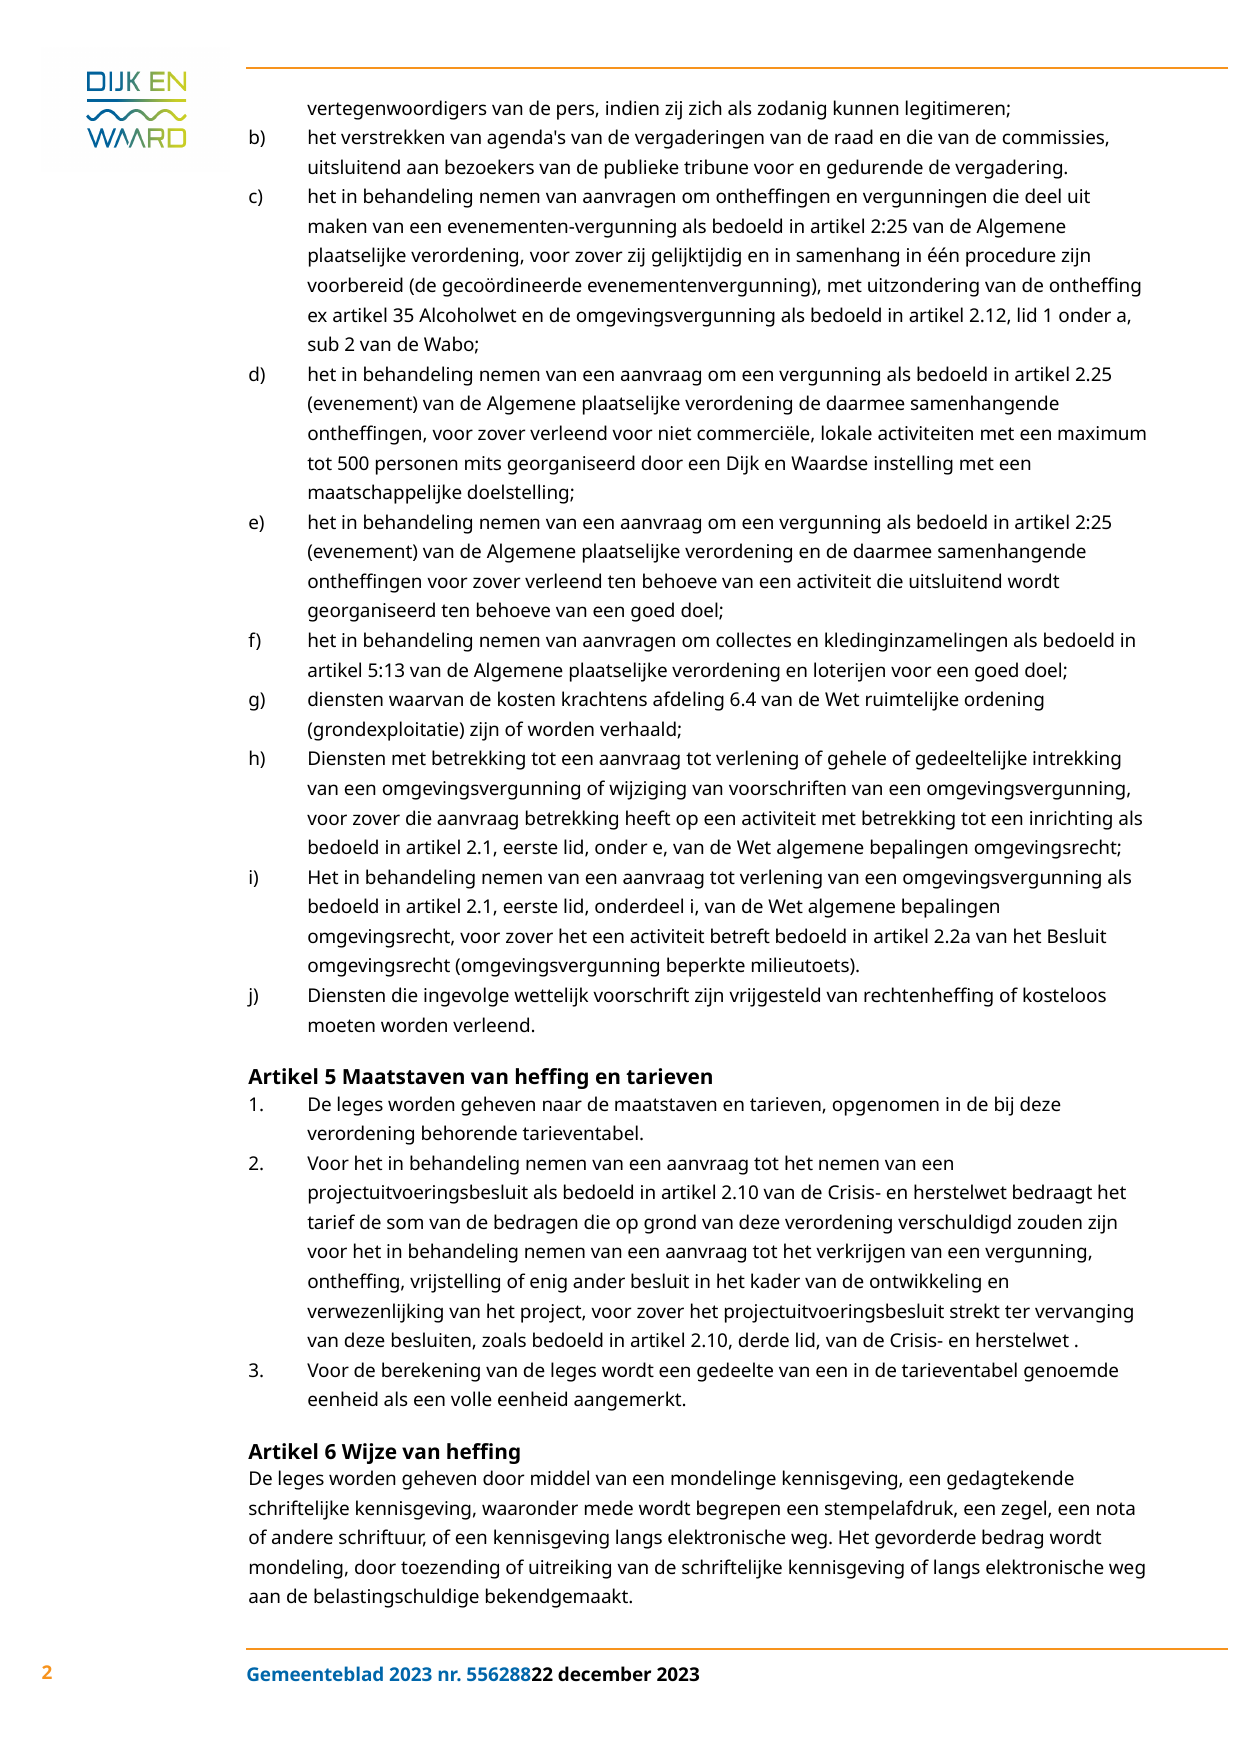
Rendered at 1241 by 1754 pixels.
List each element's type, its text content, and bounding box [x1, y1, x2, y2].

list Voor de berekening van de leges wordt een gedeelte van een in de tarieventabel genoemde eenheid als een volle eenheid aangemerkt. [248, 1357, 1152, 1412]
list vertegenwoordigers van de pers, indien zij zich als zodanig kunnen legitimeren; [248, 95, 1152, 121]
list Voor het in behandeling nemen van een aanvraag tot het nemen van een projectuitvoeringsbesluit als bedoeld in artikel 2.10 van de Crisis- en herstelwet bedraagt het tarief de som van de bedragen die op grond van deze verordening verschuldigd zouden zijn voor het in behandeling nemen van een aanvraag tot het verkrijgen van een vergunning, ontheffing, vrijstelling of enig ander besluit in het kader van de ontwikkeling en verwezenlijking van het project, voor zover het projectuitvoeringsbesluit strekt ter vervanging van deze besluiten, zoals bedoeld in artikel 2.10, derde lid, van de Crisis- en herstelwet . [248, 1150, 1152, 1353]
text Artikel 5 Maatstaven van heffing en tarieven [248, 1062, 1152, 1091]
list het in behandeling nemen van aanvragen om collectes en kledinginzamelingen als bedoeld in artikel 5:13 van de Algemene plaatselijke verordening en loterijen voor een goed doel; [248, 627, 1152, 683]
list het in behandeling nemen van een aanvraag om een vergunning als bedoeld in artikel 2:25 (evenement) van de Algemene plaatselijke verordening en de daarmee samenhangende ontheffingen voor zover verleend ten behoeve van een activiteit die uitsluitend wordt georganiseerd ten behoeve van een goed doel; [248, 509, 1152, 623]
list Het in behandeling nemen van een aanvraag tot verlening van een omgevingsvergunning als bedoeld in artikel 2.1, eerste lid, onderdeel i, van de Wet algemene bepalingen omgevingsrecht, voor zover het een activiteit betreft bedoeld in artikel 2.2a van het Besluit omgevingsrecht (omgevingsvergunning beperkte milieutoets). [248, 864, 1152, 978]
list Diensten met betrekking tot een aanvraag tot verlening of gehele of gedeeltelijke intrekking van een omgevingsvergunning of wijziging van voorschriften van een omgevingsvergunning, voor zover die aanvraag betrekking heeft op een activiteit met betrekking tot een inrichting als bedoeld in artikel 2.1, eerste lid, onder e, van de Wet algemene bepalingen omgevingsrecht; [248, 746, 1152, 860]
list Diensten die ingevolge wettelijk voorschrift zijn vrijgesteld van rechtenheffing of kosteloos moeten worden verleend. [248, 982, 1152, 1038]
list het in behandeling nemen van aanvragen om ontheffingen en vergunningen die deel uit maken van een evenementen-vergunning als bedoeld in artikel 2:25 van de Algemene plaatselijke verordening, voor zover zij gelijktijdig en in samenhang in één procedure zijn voorbereid (de gecoördineerde evenementenvergunning), met uitzondering van de ontheffing ex artikel 35 Alcoholwet en de omgevingsvergunning als bedoeld in artikel 2.12, lid 1 onder a, sub 2 van de Wabo; [248, 183, 1152, 357]
list het verstrekken van agenda's van de vergaderingen van de raad en die van de commissies, uitsluitend aan bezoekers van de publieke tribune voor en gedurende de vergadering. [248, 124, 1152, 180]
text De leges worden geheven door middel van een mondelinge kennisgeving, een gedagtekende schriftelijke kennisgeving, waaronder mede wordt begrepen een stempelafdruk, een zegel, een nota of andere schriftuur, of een kennisgeving langs elektronische weg. Het gevorderde bedrag wordt mondeling, door toezending of uitreiking van de schriftelijke kennisgeving of langs elektronische weg aan de belastingschuldige bekendgemaakt. [248, 1465, 1152, 1609]
list het in behandeling nemen van een aanvraag om een vergunning als bedoeld in artikel 2.25 (evenement) van de Algemene plaatselijke verordening de daarmee samenhangende ontheffingen, voor zover verleend voor niet commerciële, lokale activiteiten met een maximum tot 500 personen mits georganiseerd door een Dijk en Waardse instelling met een maatschappelijke doelstelling; [248, 361, 1152, 505]
list De leges worden geheven naar de maatstaven en tarieven, opgenomen in de bij deze verordening behorende tarieventabel. [248, 1091, 1152, 1146]
list diensten waarvan de kosten krachtens afdeling 6.4 van de Wet ruimtelijke ordening (grondexploitatie) zijn of worden verhaald; [248, 686, 1152, 742]
text Artikel 6 Wijze van heffing [248, 1437, 1152, 1465]
picture [41, 47, 231, 172]
